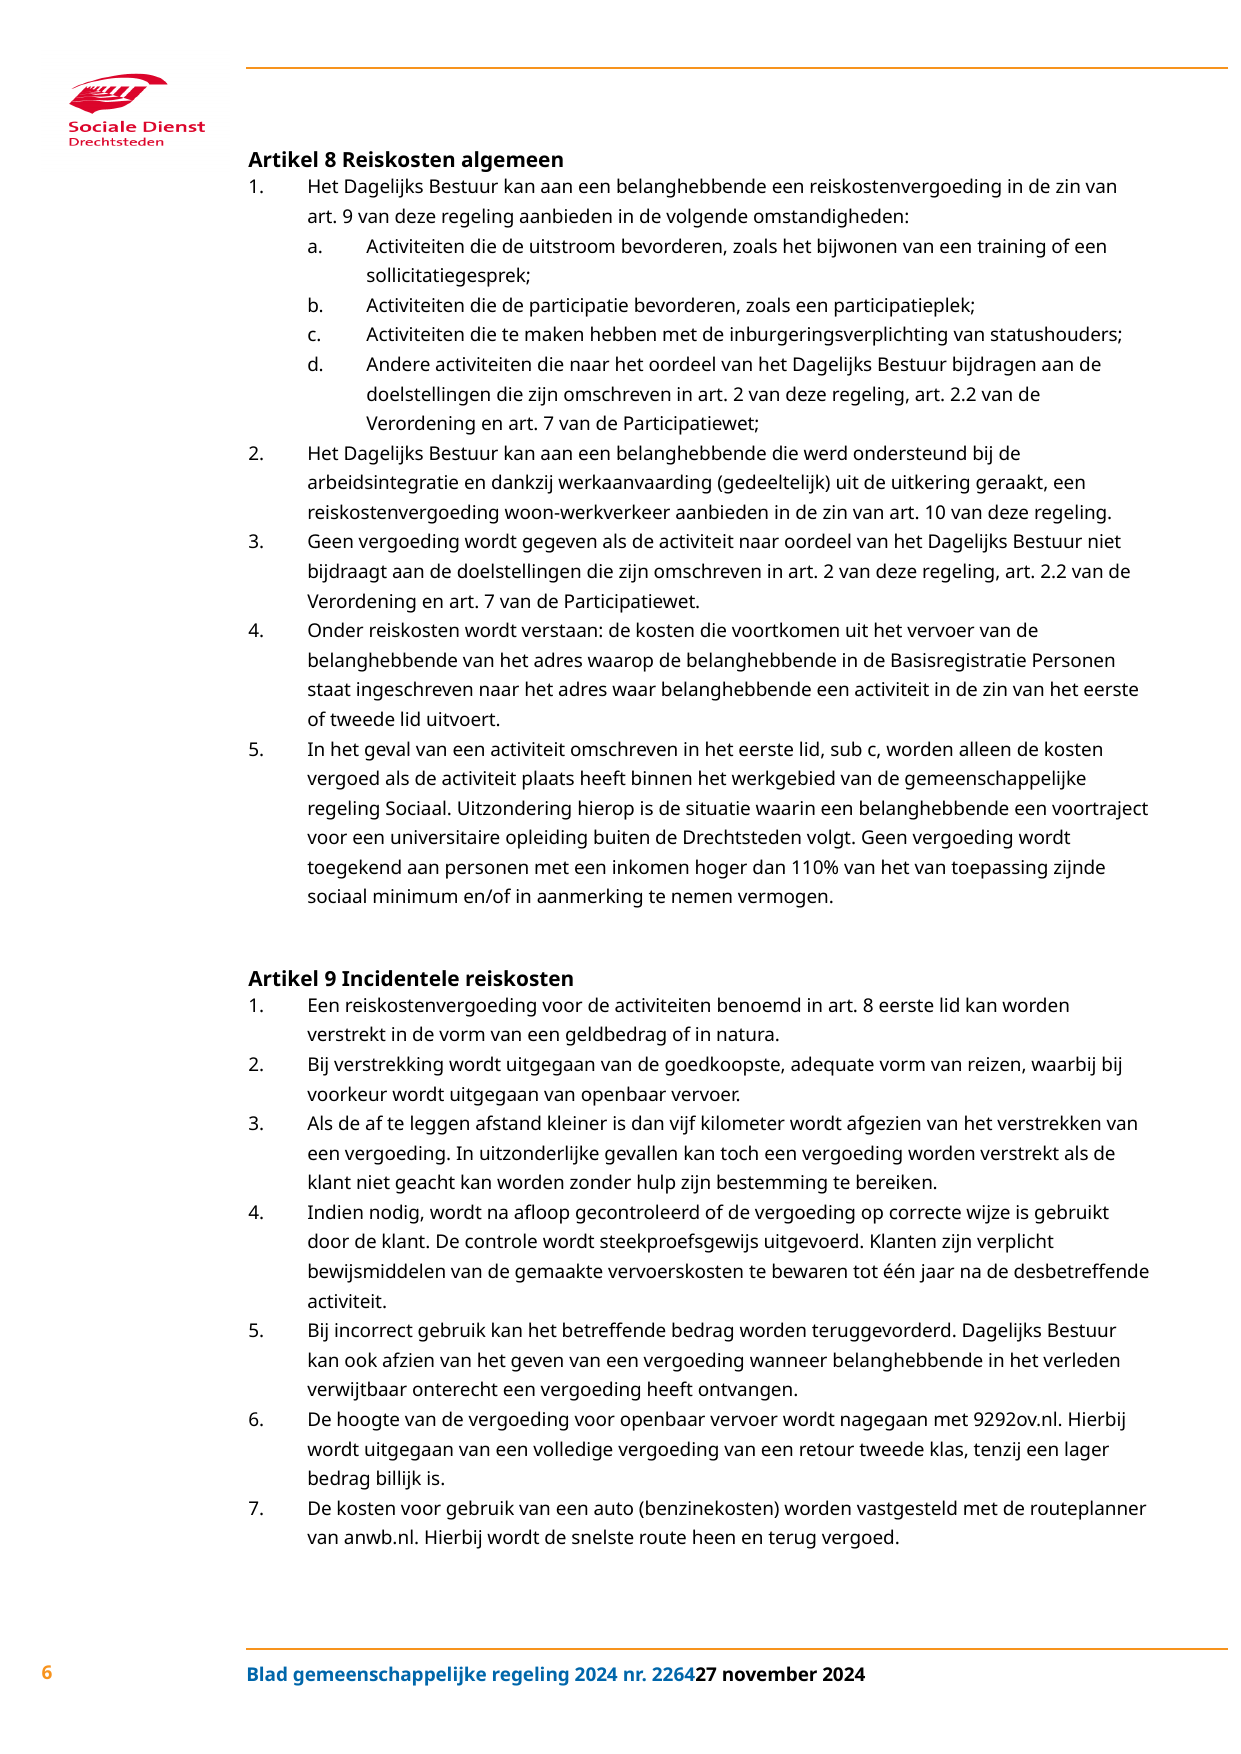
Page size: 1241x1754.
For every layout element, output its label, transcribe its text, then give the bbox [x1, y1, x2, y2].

list Activiteiten die de participatie bevorderen, zoals een participatieplek; [307, 292, 1152, 318]
list Activiteiten die de uitstroom bevorderen, zoals het bijwonen van een training of een sollicitatiegesprek; [307, 233, 1152, 288]
list Geen vergoeding wordt gegeven als de activiteit naar oordeel van het Dagelijks Bestuur niet bijdraagt aan de doelstellingen die zijn omschreven in art. 2 van deze regeling, art. 2.2 van de Verordening en art. 7 van de Participatiewet. [248, 529, 1152, 613]
list Het Dagelijks Bestuur kan aan een belanghebbende die werd ondersteund bij de arbeidsintegratie en dankzij werkaanvaarding (gedeeltelijk) uit de uitkering geraakt, een reiskostenvergoeding woon-werkverkeer aanbieden in de zin van art. 10 van deze regeling. [248, 440, 1152, 525]
list Indien nodig, wordt na afloop gecontroleerd of de vergoeding op correcte wijze is gebruikt door de klant. De controle wordt steekproefsgewijs uitgevoerd. Klanten zijn verplicht bewijsmiddelen van de gemaakte vervoerskosten te bewaren tot één jaar na de desbetreffende activiteit. [248, 1199, 1152, 1314]
text Artikel 9 Incidentele reiskosten [248, 964, 1152, 992]
list Het Dagelijks Bestuur kan aan een belanghebbende een reiskostenvergoeding in de zin van art. 9 van deze regeling aanbieden in de volgende omstandigheden: [248, 174, 1152, 229]
list De hoogte van de vergoeding voor openbaar vervoer wordt nagegaan met 9292ov.nl. Hierbij wordt uitgegaan van een volledige vergoeding van een retour tweede klas, tenzij een lager bedrag billijk is. [248, 1406, 1152, 1491]
list Activiteiten die te maken hebben met de inburgeringsverplichting van statushouders; [307, 322, 1152, 347]
list De kosten voor gebruik van een auto (benzinekosten) worden vastgesteld met de routeplanner van anwb.nl. Hierbij wordt de snelste route heen en terug vergoed. [248, 1495, 1152, 1550]
list Als de af te leggen afstand kleiner is dan vijf kilometer wordt afgezien van het verstrekken van een vergoeding. In uitzonderlijke gevallen kan toch een vergoeding worden verstrekt als de klant niet geacht kan worden zonder hulp zijn bestemming te bereiken. [248, 1110, 1152, 1195]
list Onder reiskosten wordt verstaan: de kosten die voortkomen uit het vervoer van de belanghebbende van het adres waarop de belanghebbende in de Basisregistratie Personen staat ingeschreven naar het adres waar belanghebbende een activiteit in de zin van het eerste of tweede lid uitvoert. [248, 617, 1152, 732]
list Bij incorrect gebruik kan het betreffende bedrag worden teruggevorderd. Dagelijks Bestuur kan ook afzien van het geven van een vergoeding wanneer belanghebbende in het verleden verwijtbaar onterecht een vergoeding heeft ontvangen. [248, 1317, 1152, 1402]
list In het geval van een activiteit omschreven in het eerste lid, sub c, worden alleen de kosten vergoed als de activiteit plaats heeft binnen het werkgebied van de gemeenschappelijke regeling Sociaal. Uitzondering hierop is de situatie waarin een belanghebbende een voortraject voor een universitaire opleiding buiten de Drechtsteden volgt. Geen vergoeding wordt toegekend aan personen met een inkomen hoger dan 110% van het van toepassing zijnde sociaal minimum en/of in aanmerking te nemen vermogen. [248, 736, 1152, 909]
list Andere activiteiten die naar het oordeel van het Dagelijks Bestuur bijdragen aan de doelstellingen die zijn omschreven in art. 2 van deze regeling, art. 2.2 van de Verordening en art. 7 van de Participatiewet; [307, 351, 1152, 436]
picture [41, 47, 231, 172]
list Bij verstrekking wordt uitgegaan van de goedkoopste, adequate vorm van reizen, waarbij bij voorkeur wordt uitgegaan van openbaar vervoer. [248, 1051, 1152, 1107]
text Artikel 8 Reiskosten algemeen [248, 145, 1152, 174]
list Een reiskostenvergoeding voor de activiteiten benoemd in art. 8 eerste lid kan worden verstrekt in de vorm van een geldbedrag of in natura. [248, 992, 1152, 1047]
